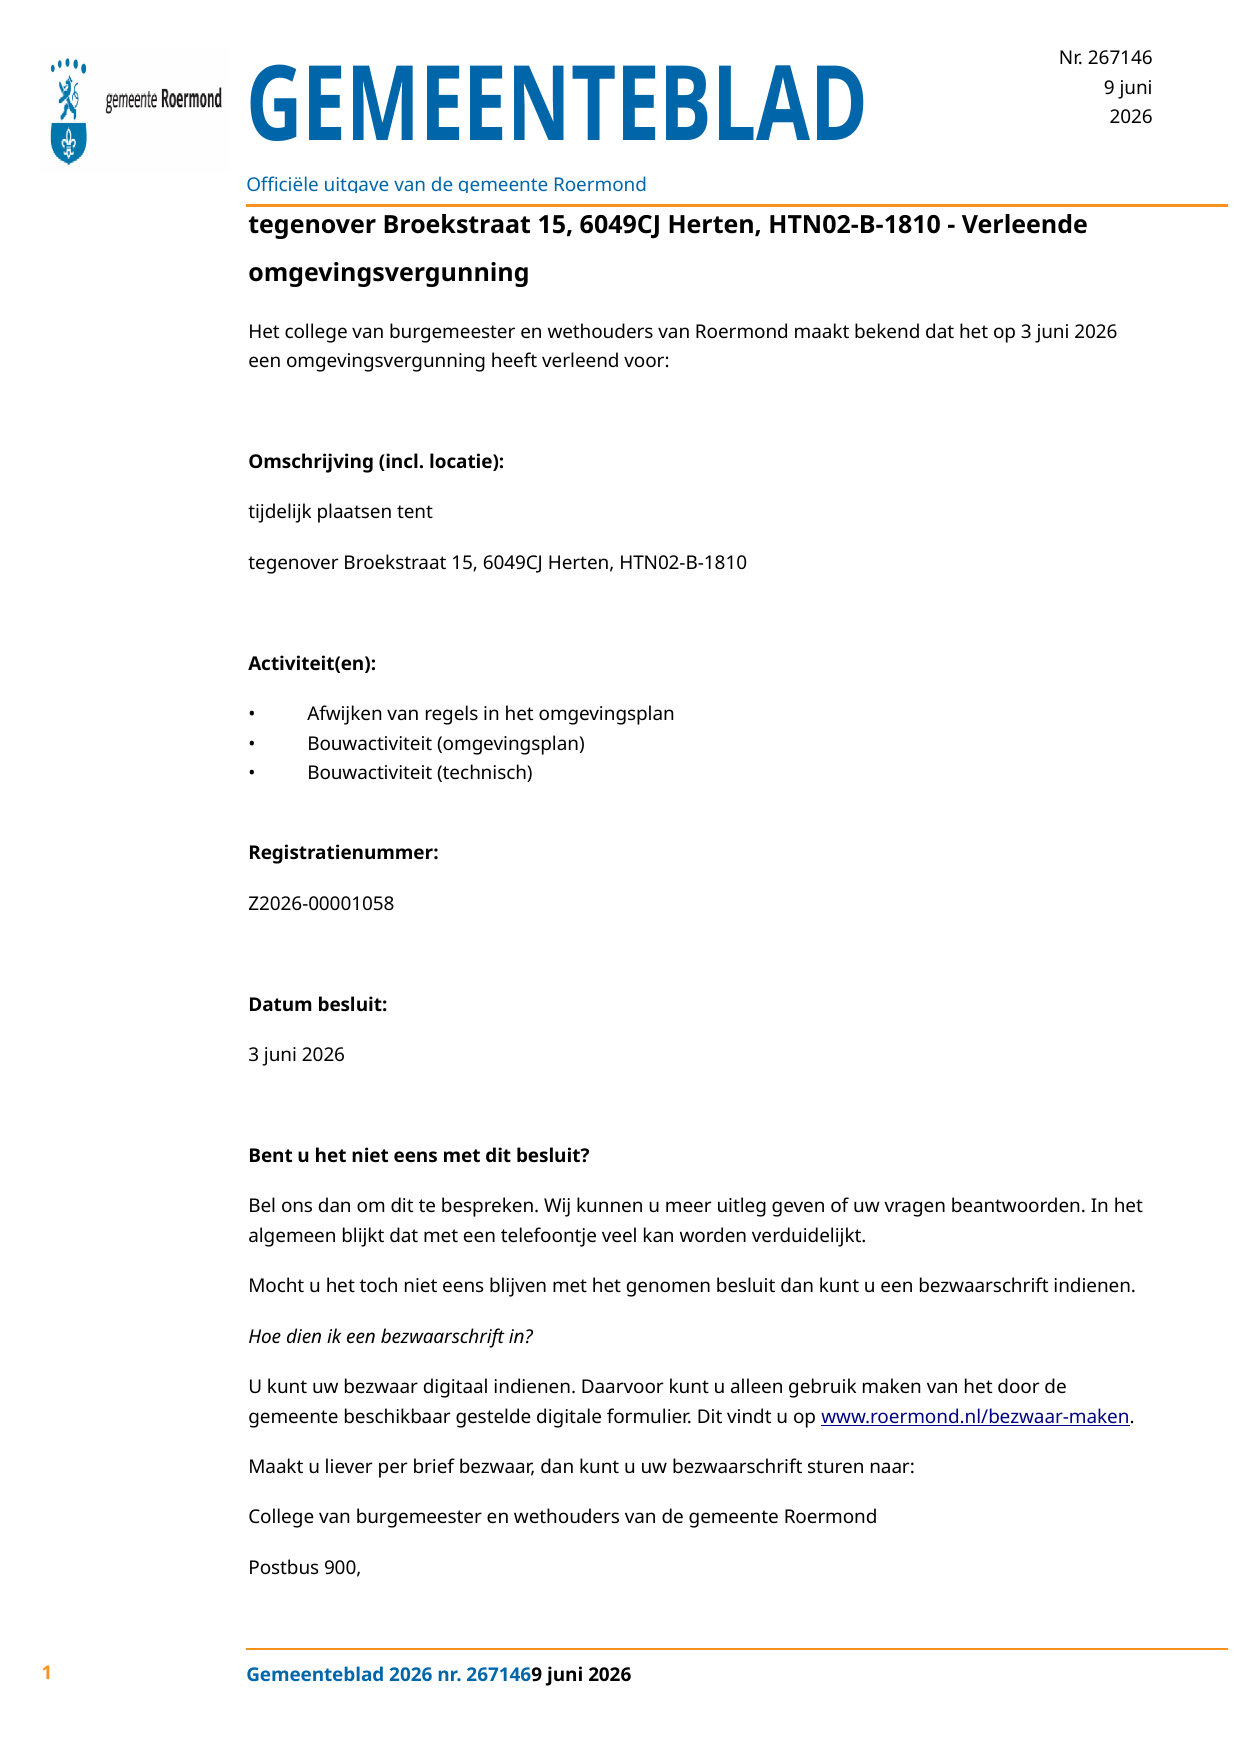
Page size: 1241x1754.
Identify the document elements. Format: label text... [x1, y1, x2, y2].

list Bouwactiviteit (omgevingsplan) [248, 730, 1152, 756]
picture [41, 47, 231, 172]
text Bel ons dan om dit te bespreken. Wij kunnen u meer uitleg geven of uw vragen beantwoorden. In het algemeen blijkt dat met een telefoontje veel kan worden verduidelijkt. [248, 1192, 1152, 1248]
text College van burgemeester en wethouders van de gemeente Roermond [248, 1504, 1152, 1529]
text Datum besluit: [248, 991, 1152, 1017]
text Hoe dien ik een bezwaarschrift in? [248, 1323, 1152, 1349]
text Mocht u het toch niet eens blijven met het genomen besluit dan kunt u een bezwaarschrift indienen. [248, 1272, 1152, 1298]
text Activiteit(en): [248, 650, 1152, 676]
text Omschrijving (incl. locatie): [248, 448, 1152, 474]
text tegenover Broekstraat 15, 6049CJ Herten, HTN02-B-1810 [248, 549, 1152, 575]
text Maakt u liever per brief bezwaar, dan kunt u uw bezwaarschrift sturen naar: [248, 1453, 1152, 1479]
list Afwijken van regels in het omgevingsplan [248, 700, 1152, 726]
text Z2026-00001058 [248, 890, 1152, 916]
list Bouwactiviteit (technisch) [248, 759, 1152, 785]
text Postbus 900, [248, 1554, 1152, 1580]
text Bent u het niet eens met dit besluit? [248, 1142, 1152, 1168]
text tegenover Broekstraat 15, 6049CJ Herten, HTN02-B-1810 - Verleende omgevingsvergunning [248, 207, 1152, 288]
text Registratienummer: [248, 839, 1152, 865]
text U kunt uw bezwaar digitaal indienen. Daarvoor kunt u alleen gebruik maken van het door de gemeente beschikbaar gestelde digitale formulier. Dit vindt u op www.roermond.nl/bezwaar-maken. [248, 1373, 1152, 1429]
text Het college van burgemeester en wethouders van Roermond maakt bekend dat het op 3 juni 2026 een omgevingsvergunning heeft verleend voor: [248, 318, 1152, 373]
text 3 juni 2026 [248, 1041, 1152, 1067]
text tijdelijk plaatsen tent [248, 499, 1152, 524]
